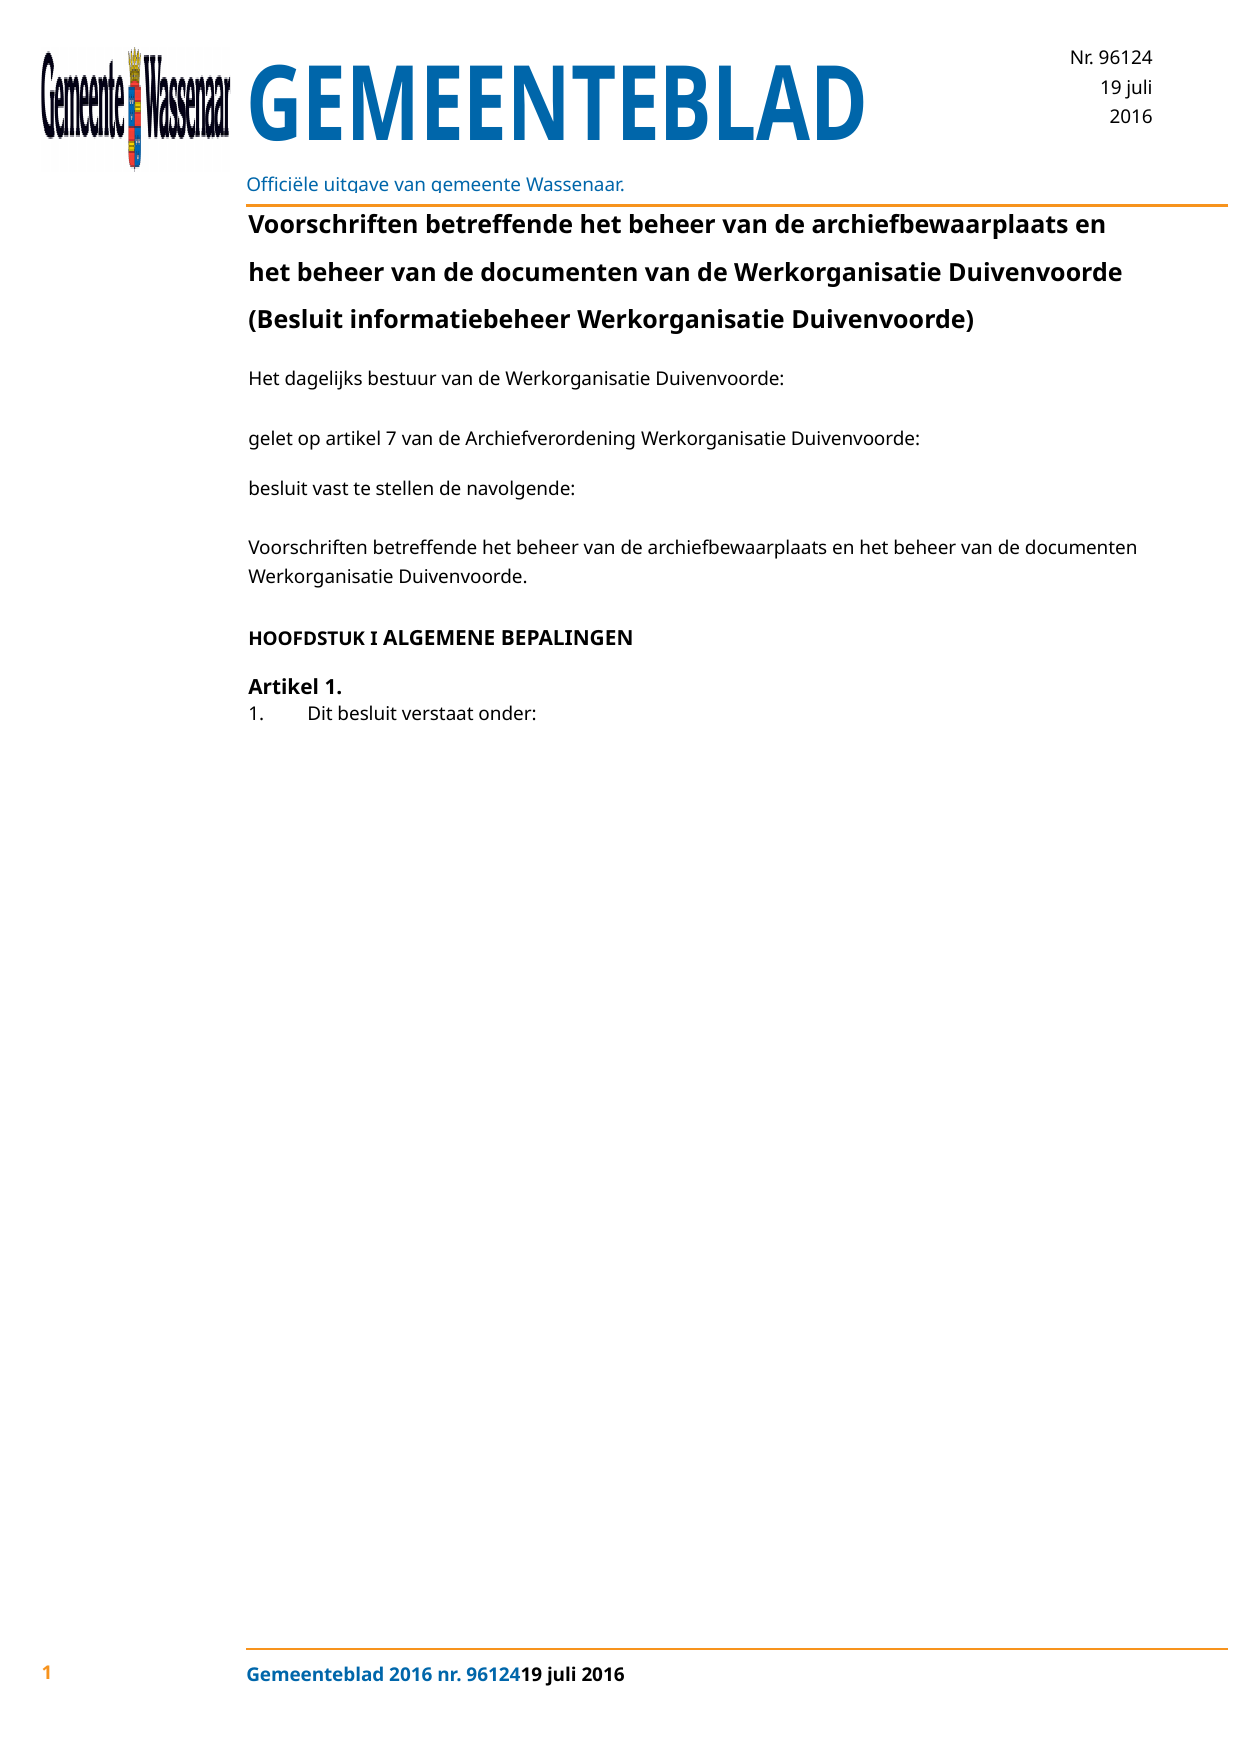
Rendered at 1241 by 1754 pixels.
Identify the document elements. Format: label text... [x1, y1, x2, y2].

text besluit vast te stellen de navolgende: [248, 475, 1152, 501]
text Voorschriften betreffende het beheer van de archiefbewaarplaats en het beheer van de documenten van de Werkorganisatie Duivenvoorde (Besluit informatiebeheer Werkorganisatie Duivenvoorde) [248, 207, 1152, 336]
text gelet op artikel 7 van de Archiefverordening Werkorganisatie Duivenvoorde: [248, 425, 1152, 450]
list Dit besluit verstaat onder: [248, 701, 1152, 726]
text Artikel 1. [248, 672, 1152, 701]
text HOOFDSTUK I ALGEMENE BEPALINGEN [248, 623, 1152, 651]
text Het dagelijks bestuur van de Werkorganisatie Duivenvoorde: [248, 366, 1152, 391]
picture [41, 47, 231, 172]
text Voorschriften betreffende het beheer van de archiefbewaarplaats en het beheer van de documenten Werkorganisatie Duivenvoorde. [248, 534, 1152, 589]
